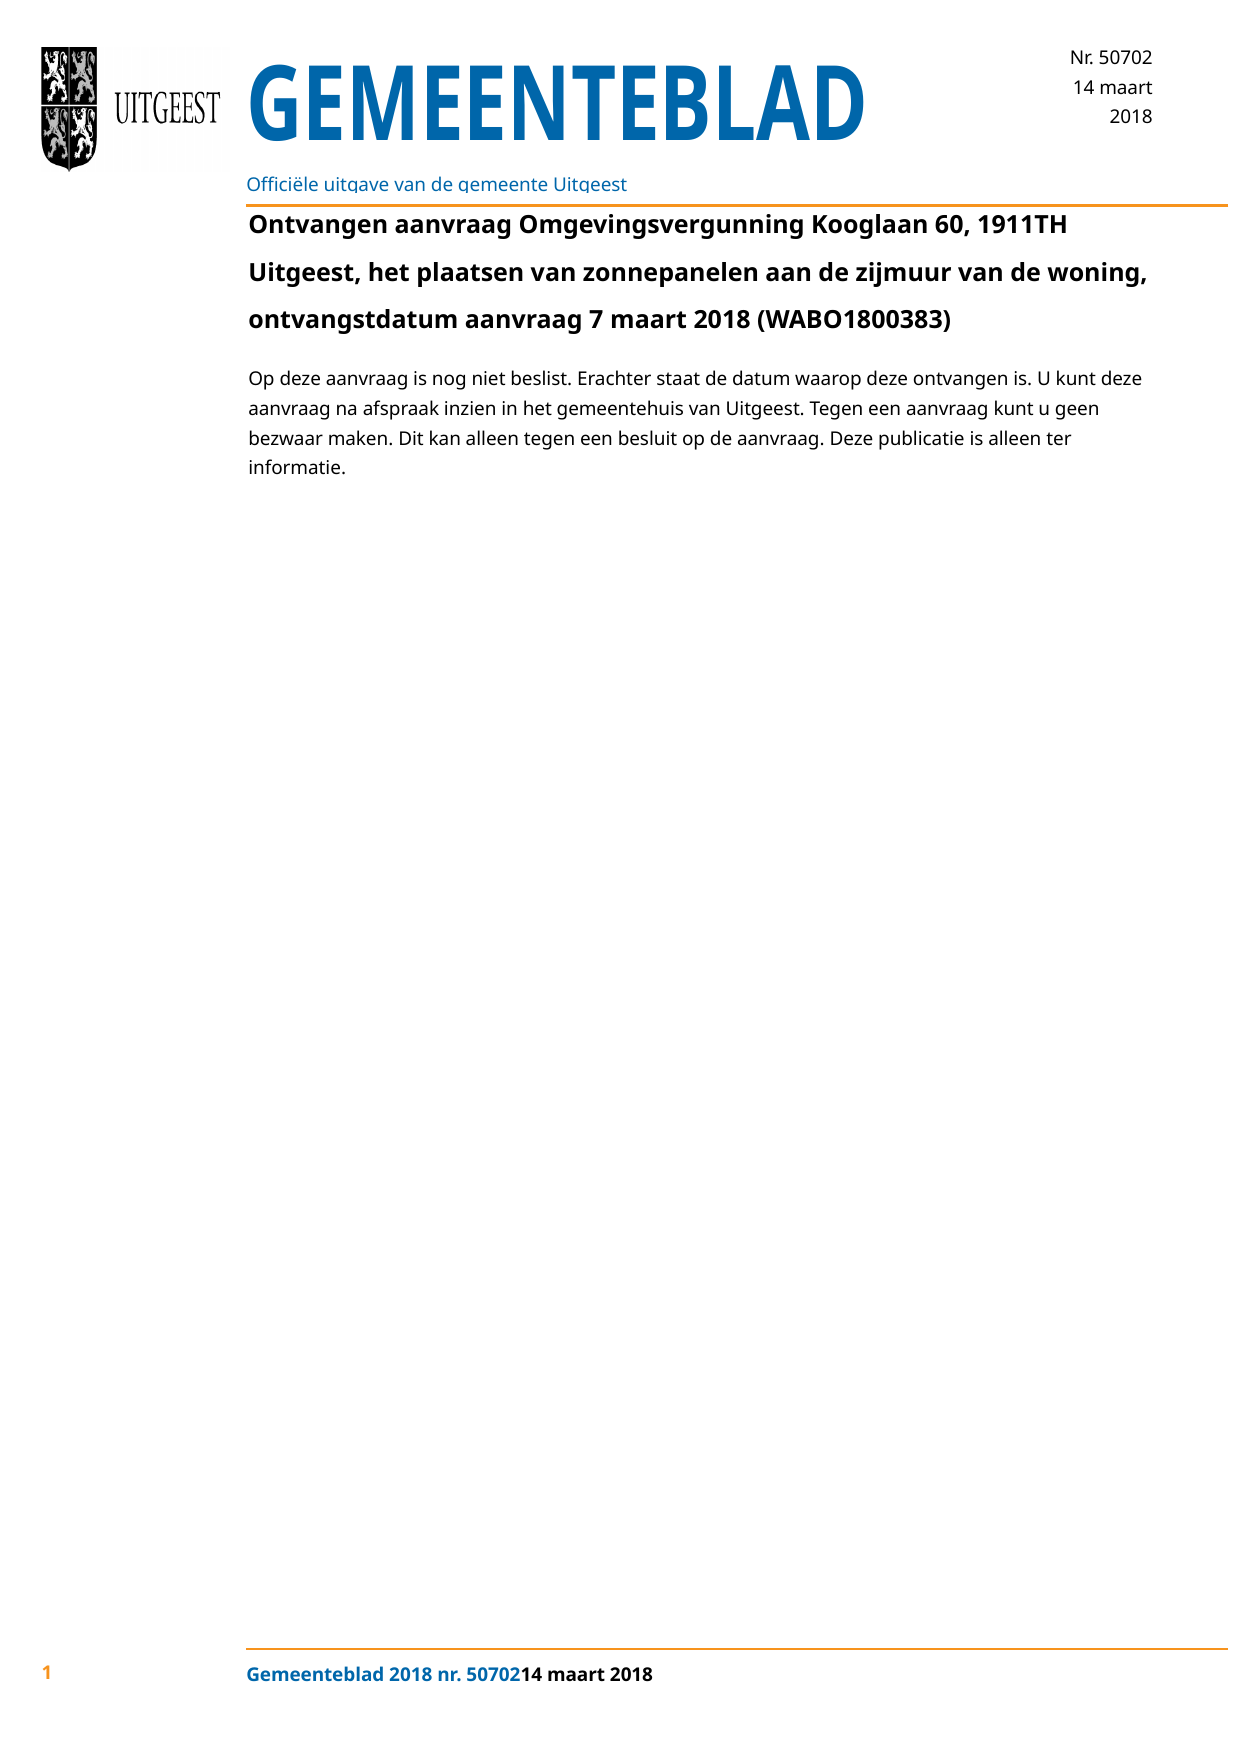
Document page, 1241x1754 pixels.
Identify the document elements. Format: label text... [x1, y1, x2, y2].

text Op deze aanvraag is nog niet beslist. Erachter staat de datum waarop deze ontvangen is. U kunt deze aanvraag na afspraak inzien in het gemeentehuis van Uitgeest. Tegen een aanvraag kunt u geen bezwaar maken. Dit kan alleen tegen een besluit op de aanvraag. Deze publicatie is alleen ter informatie. [248, 366, 1152, 480]
picture [41, 47, 231, 172]
text Ontvangen aanvraag Omgevingsvergunning Kooglaan 60, 1911TH Uitgeest, het plaatsen van zonnepanelen aan de zijmuur van de woning, ontvangstdatum aanvraag 7 maart 2018 (WABO1800383) [248, 207, 1152, 336]
